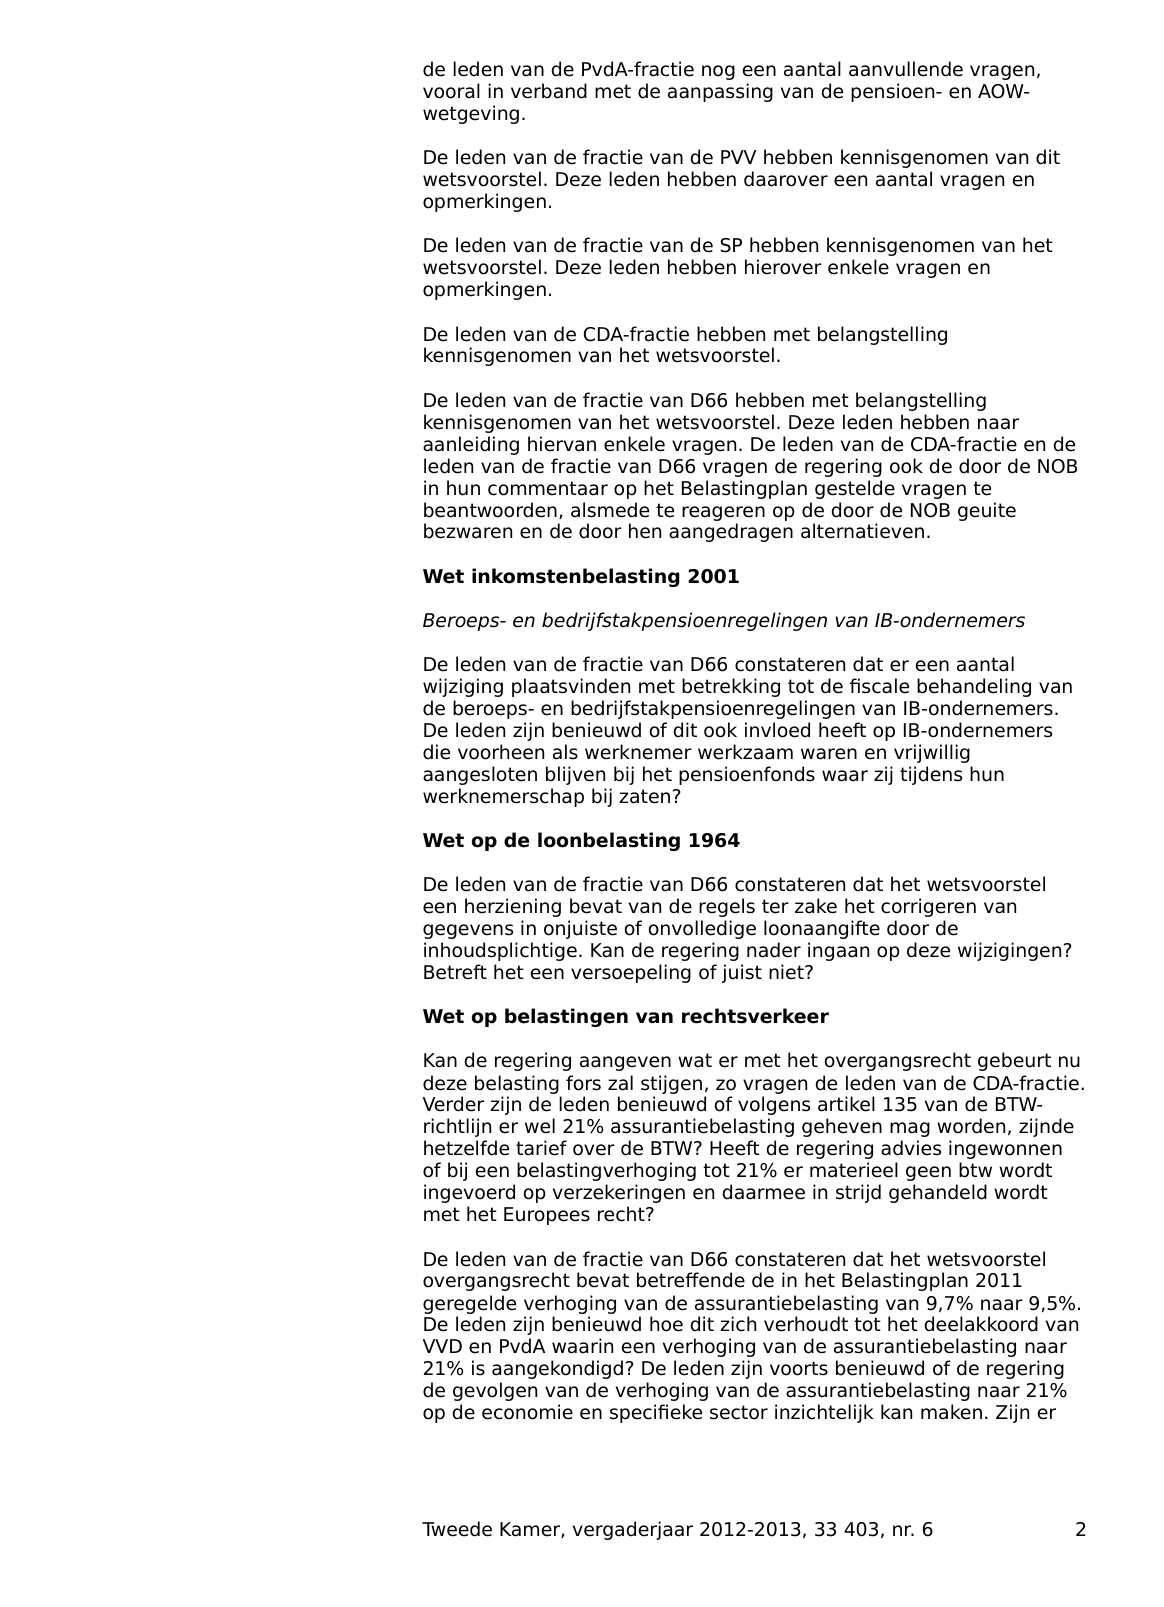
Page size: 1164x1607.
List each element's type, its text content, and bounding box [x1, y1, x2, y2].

text Kan de regering aangeven wat er met het overgangsrecht gebeurt nu deze belasting fors zal stijgen, zo vragen de leden van de CDA-fractie. Verder zijn de leden benieuwd of volgens artikel 135 van de BTW-richtlijn er wel 21% assurantiebelasting geheven mag worden, zijnde hetzelfde tarief over de BTW? Heeft de regering advies ingewonnen of bij een belastingverhoging tot 21% er materieel geen btw wordt ingevoerd op verzekeringen en daarmee in strijd gehandeld wordt met het Europees recht? [422, 1050, 1087, 1226]
subtitle Wet op de loonbelasting 1964 [422, 830, 1087, 852]
subtitle Wet inkomstenbelasting 2001 [422, 566, 1087, 588]
text De leden van de CDA-fractie hebben met belangstelling kennisgenomen van het wetsvoorstel. [422, 323, 1087, 367]
subtitle Wet op belastingen van rechtsverkeer [422, 1006, 1087, 1028]
subtitle Beroeps- en bedrijfstakpensioenregelingen van IB-ondernemers [422, 610, 1087, 632]
text De leden van de fractie van D66 constateren dat het wetsvoorstel een herziening bevat van de regels ter zake het corrigeren van gegevens in onjuiste of onvolledige loonaangifte door de inhoudsplichtige. Kan de regering nader ingaan op deze wijzigingen? Betreft het een versoepeling of juist niet? [422, 874, 1087, 984]
text De leden van de fractie van D66 hebben met belangstelling kennisgenomen van het wetsvoorstel. Deze leden hebben naar aanleiding hiervan enkele vragen. De leden van de CDA-fractie en de leden van de fractie van D66 vragen de regering ook de door de NOB in hun commentaar op het Belastingplan gestelde vragen te beantwoorden, alsmede te reageren op de door de NOB geuite bezwaren en de door hen aangedragen alternatieven. [422, 389, 1087, 543]
text De leden van de fractie van de PVV hebben kennisgenomen van dit wetsvoorstel. Deze leden hebben daarover een aantal vragen en opmerkingen. [422, 147, 1087, 213]
text De leden van de fractie van D66 constateren dat het wetsvoorstel overgangsrecht bevat betreffende de in het Belastingplan 2011 geregelde verhoging van de assurantiebelasting van 9,7% naar 9,5%. De leden zijn benieuwd hoe dit zich verhoudt tot het deelakkoord van VVD en PvdA waarin een verhoging van de assurantiebelasting naar 21% is aangekondigd? De leden zijn voorts benieuwd of de regering de gevolgen van de verhoging van de assurantiebelasting naar 21% op de economie en specifieke sector inzichtelijk kan maken. Zijn er [422, 1248, 1087, 1424]
text de leden van de PvdA-fractie nog een aantal aanvullende vragen, vooral in verband met de aanpassing van de pensioen- en AOW-wetgeving. [422, 59, 1087, 125]
text De leden van de fractie van de SP hebben kennisgenomen van het wetsvoorstel. Deze leden hebben hierover enkele vragen en opmerkingen. [422, 235, 1087, 301]
text De leden van de fractie van D66 constateren dat er een aantal wijziging plaatsvinden met betrekking tot de fiscale behandeling van de beroeps- en bedrijfstakpensioenregelingen van IB-ondernemers. De leden zijn benieuwd of dit ook invloed heeft op IB-ondernemers die voorheen als werknemer werkzaam waren en vrijwillig aangesloten blijven bij het pensioenfonds waar zij tijdens hun werknemerschap bij zaten? [422, 654, 1087, 808]
